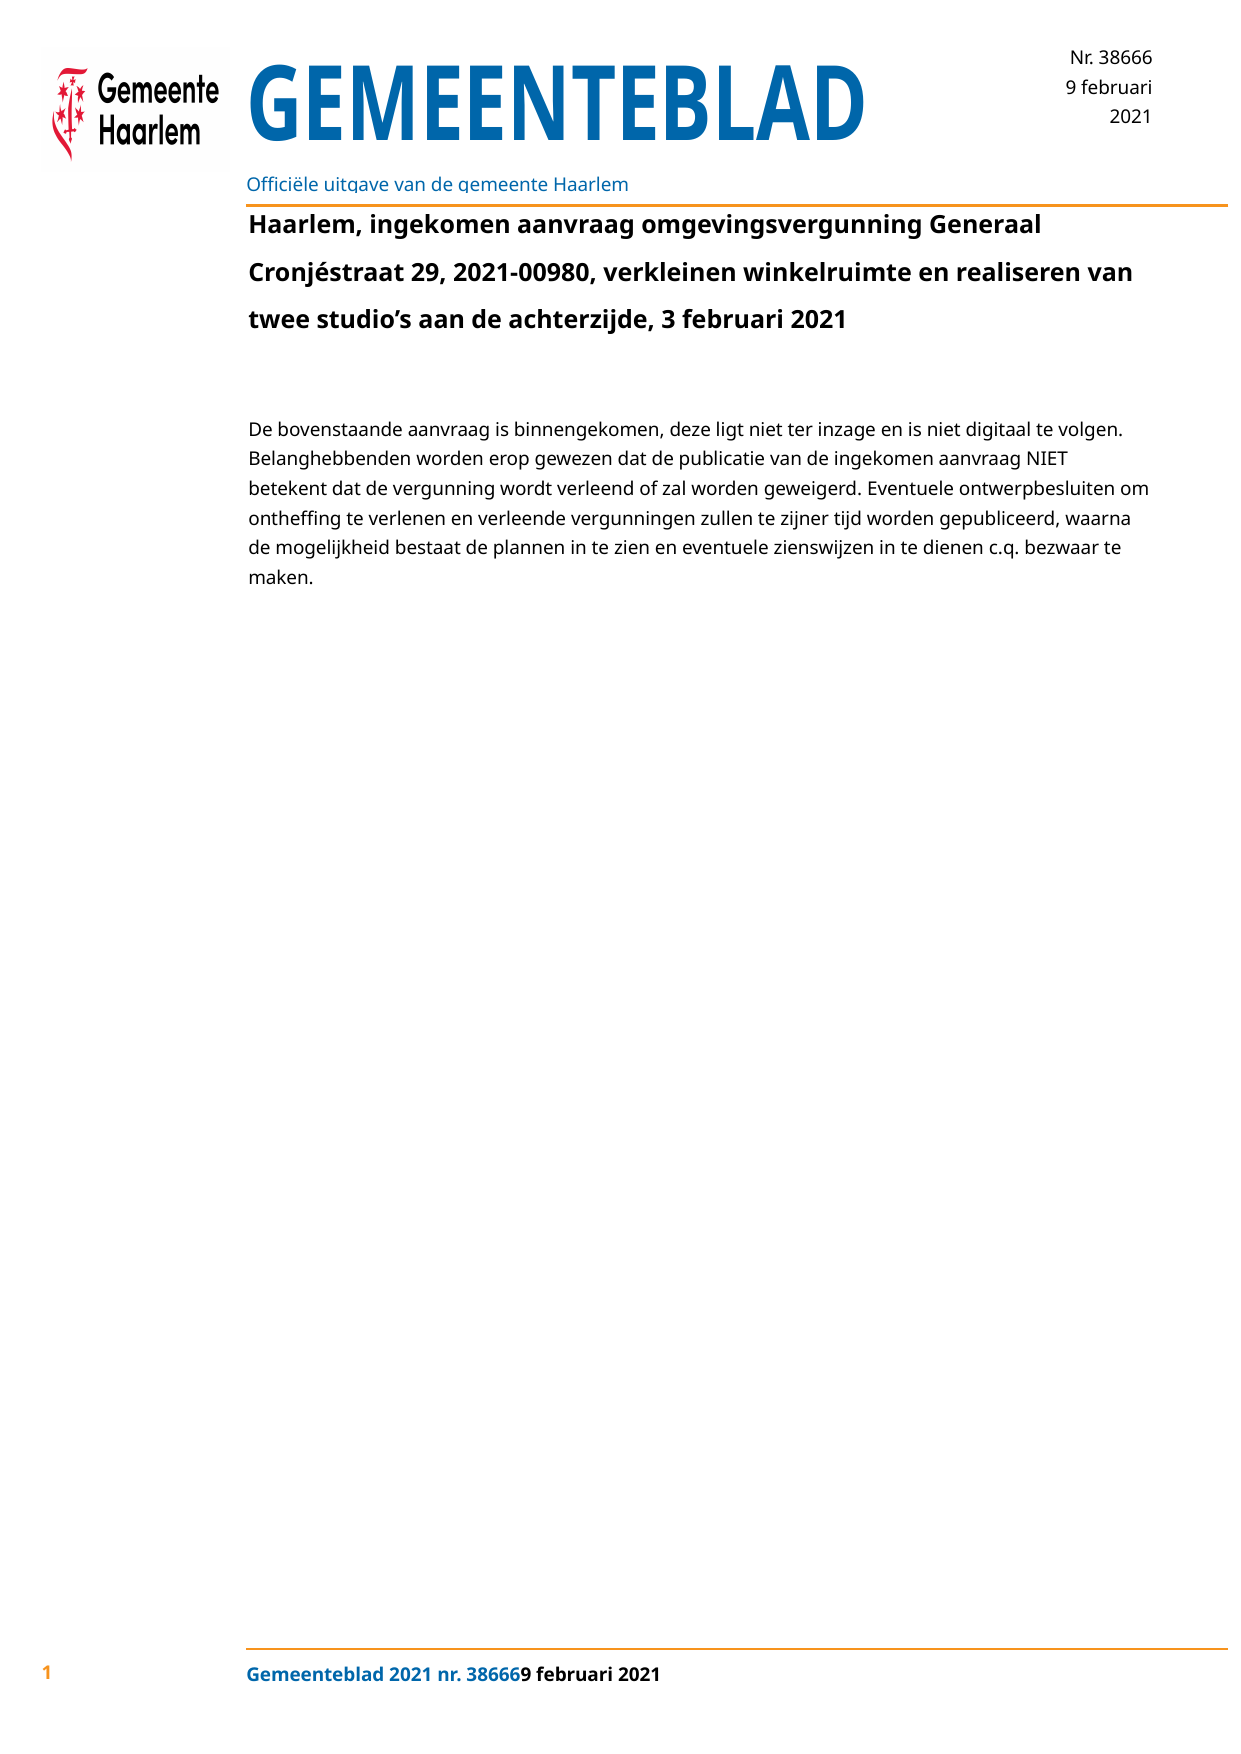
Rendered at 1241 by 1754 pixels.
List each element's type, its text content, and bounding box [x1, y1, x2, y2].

text Haarlem, ingekomen aanvraag omgevingsvergunning Generaal Cronjéstraat 29, 2021-00980, verkleinen winkelruimte en realiseren van twee studio’s aan de achterzijde, 3 februari 2021 [248, 207, 1152, 336]
text De bovenstaande aanvraag is binnengekomen, deze ligt niet ter inzage en is niet digitaal te volgen. Belanghebbenden worden erop gewezen dat de publicatie van de ingekomen aanvraag NIET betekent dat de vergunning wordt verleend of zal worden geweigerd. Eventuele ontwerpbesluiten om ontheffing te verlenen en verleende vergunningen zullen te zijner tijd worden gepubliceerd, waarna de mogelijkheid bestaat de plannen in te zien en eventuele zienswijzen in te dienen c.q. bezwaar te maken. [248, 416, 1152, 589]
picture [41, 47, 231, 172]
